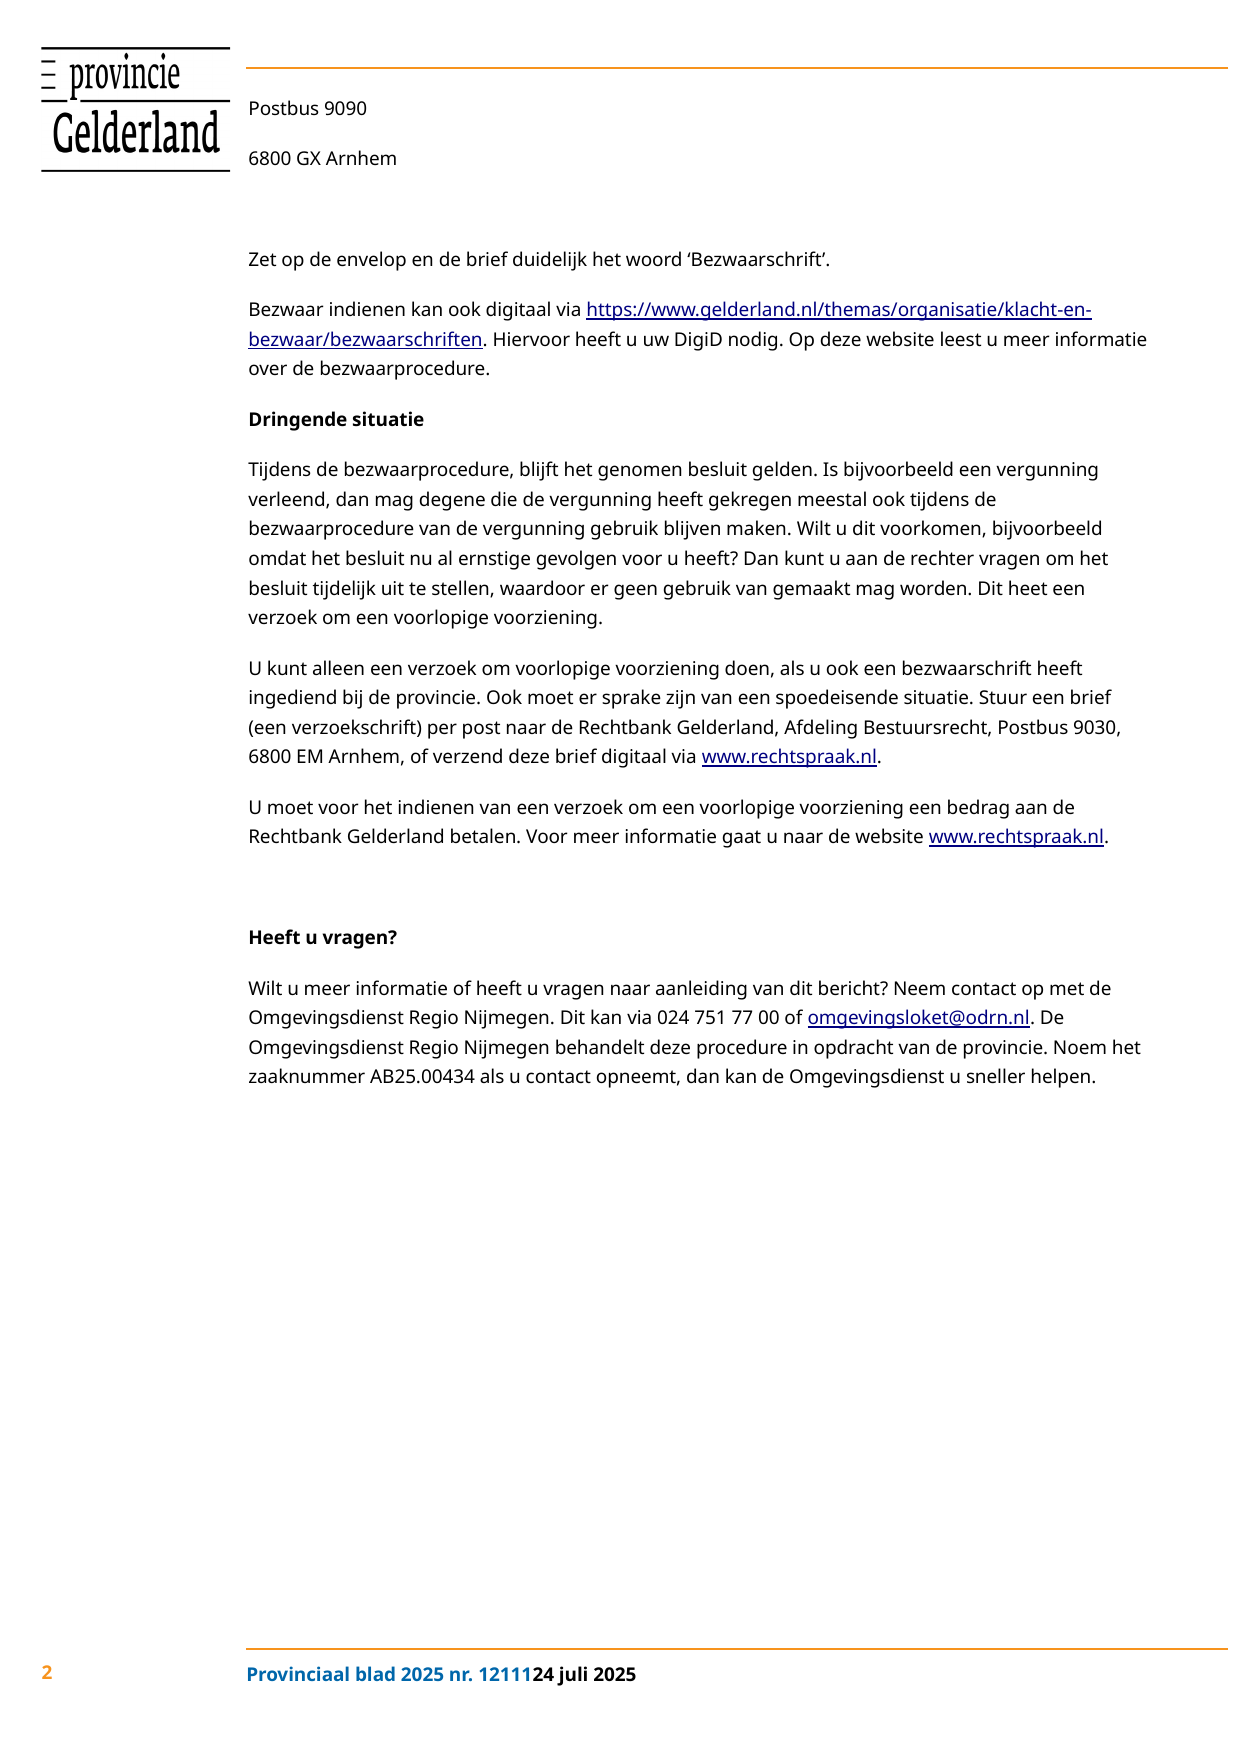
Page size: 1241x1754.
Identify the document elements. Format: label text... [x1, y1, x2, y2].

text Zet op de envelop en de brief duidelijk het woord ‘Bezwaarschrift’. [248, 246, 1152, 272]
text Bezwaar indienen kan ook digitaal via https://www.gelderland.nl/themas/organisatie/klacht-en-bezwaar/bezwaarschriften. Hiervoor heeft u uw DigiD nodig. Op deze website leest u meer informatie over de bezwaarprocedure. [248, 296, 1152, 381]
text Heeft u vragen? [248, 924, 1152, 950]
text Postbus 9090 [248, 95, 1152, 121]
text Dringende situatie [248, 406, 1152, 432]
text Wilt u meer informatie of heeft u vragen naar aanleiding van dit bericht? Neem contact op met de Omgevingsdienst Regio Nijmegen. Dit kan via 024 751 77 00 of omgevingsloket@odrn.nl. De Omgevingsdienst Regio Nijmegen behandelt deze procedure in opdracht van de provincie. Noem het zaaknummer AB25.00434 als u contact opneemt, dan kan de Omgevingsdienst u sneller helpen. [248, 975, 1152, 1089]
text 6800 GX Arnhem [248, 145, 1152, 171]
picture [41, 47, 231, 172]
text Tijdens de bezwaarprocedure, blijft het genomen besluit gelden. Is bijvoorbeeld een vergunning verleend, dan mag degene die de vergunning heeft gekregen meestal ook tijdens de bezwaarprocedure van de vergunning gebruik blijven maken. Wilt u dit voorkomen, bijvoorbeeld omdat het besluit nu al ernstige gevolgen voor u heeft? Dan kunt u aan de rechter vragen om het besluit tijdelijk uit te stellen, waardoor er geen gebruik van gemaakt mag worden. Dit heet een verzoek om een voorlopige voorziening. [248, 456, 1152, 630]
text U kunt alleen een verzoek om voorlopige voorziening doen, als u ook een bezwaarschrift heeft ingediend bij de provincie. Ook moet er sprake zijn van een spoedeisende situatie. Stuur een brief (een verzoekschrift) per post naar de Rechtbank Gelderland, Afdeling Bestuursrecht, Postbus 9030, 6800 EM Arnhem, of verzend deze brief digitaal via www.rechtspraak.nl. [248, 655, 1152, 769]
text U moet voor het indienen van een verzoek om een voorlopige voorziening een bedrag aan de Rechtbank Gelderland betalen. Voor meer informatie gaat u naar de website www.rechtspraak.nl. [248, 794, 1152, 849]
